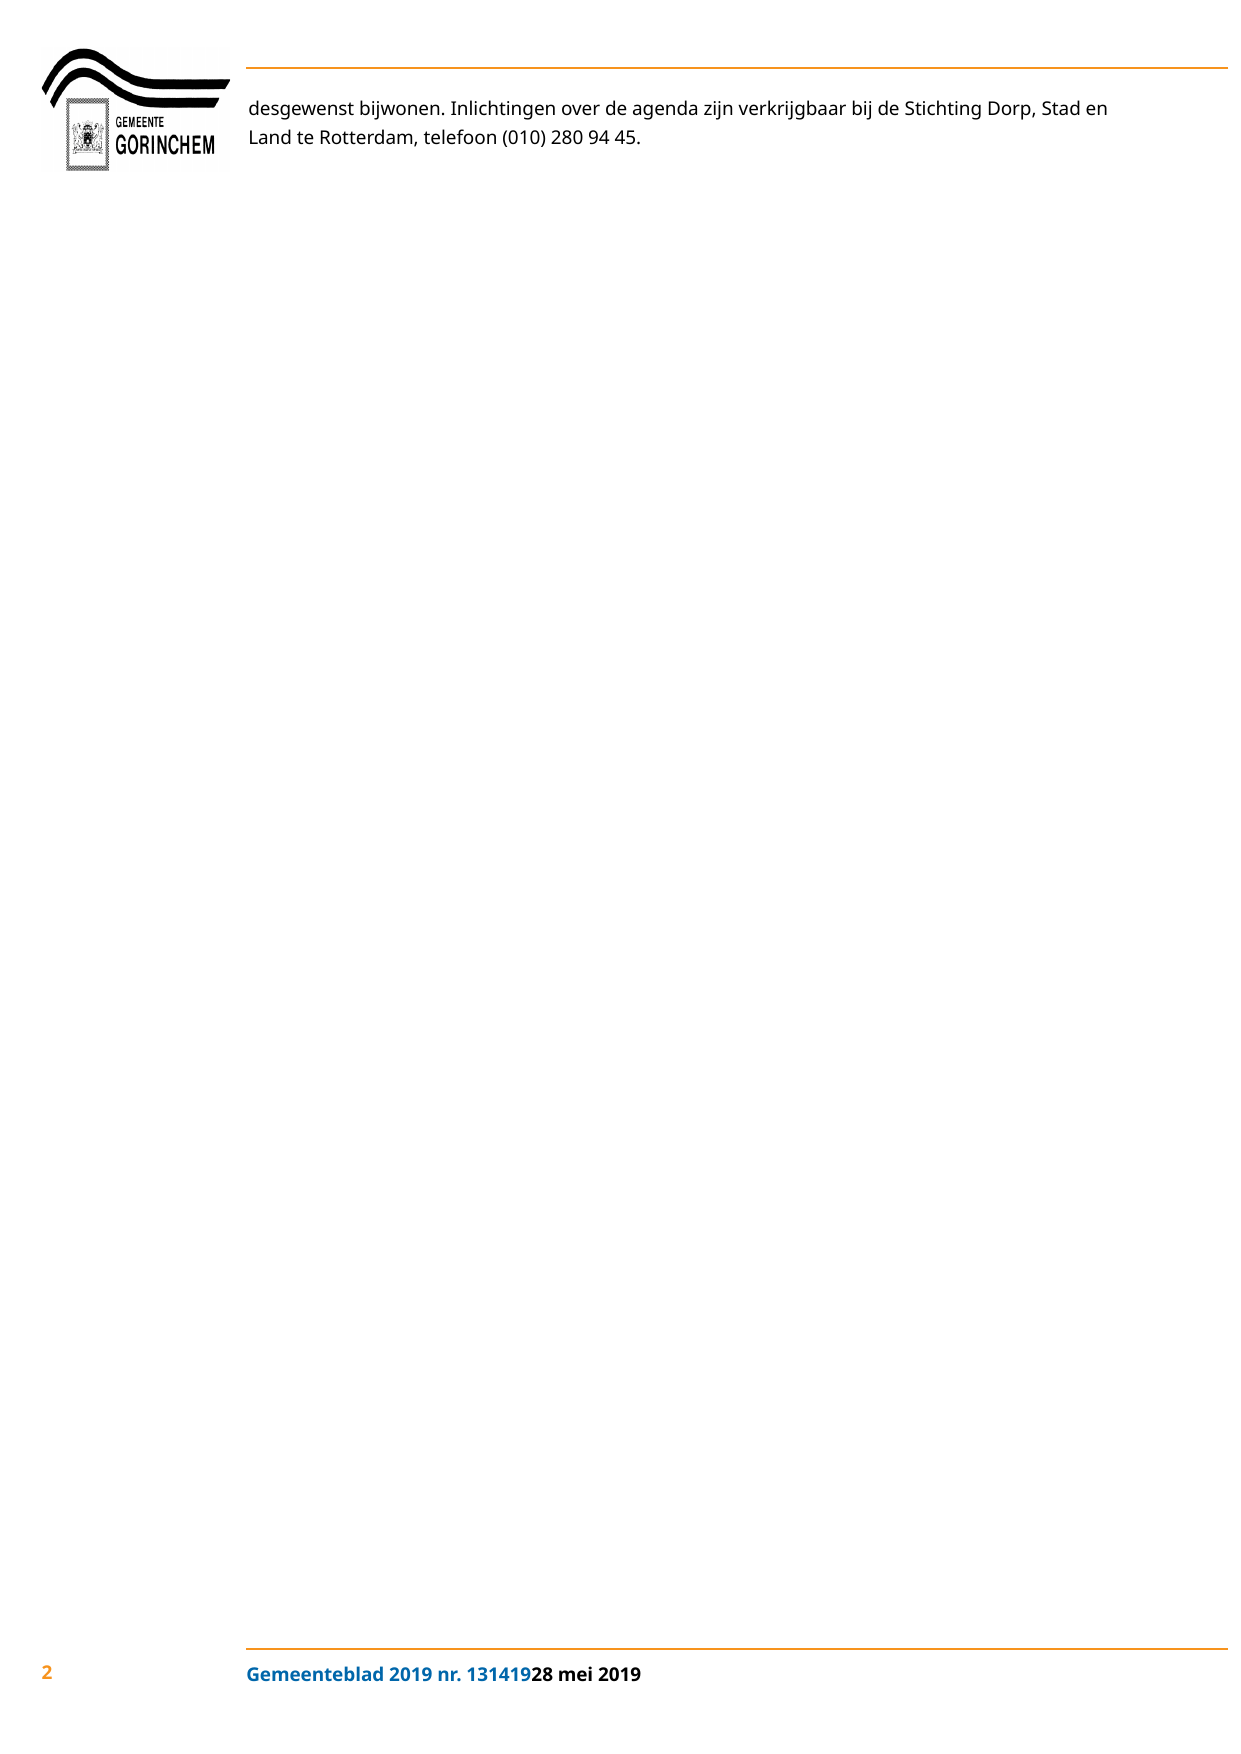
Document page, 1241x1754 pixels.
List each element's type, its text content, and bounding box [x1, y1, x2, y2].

picture [41, 47, 231, 172]
text desgewenst bijwonen. Inlichtingen over de agenda zijn verkrijgbaar bij de Stichting Dorp, Stad en Land te Rotterdam, telefoon (010) 280 94 45. [248, 95, 1152, 150]
